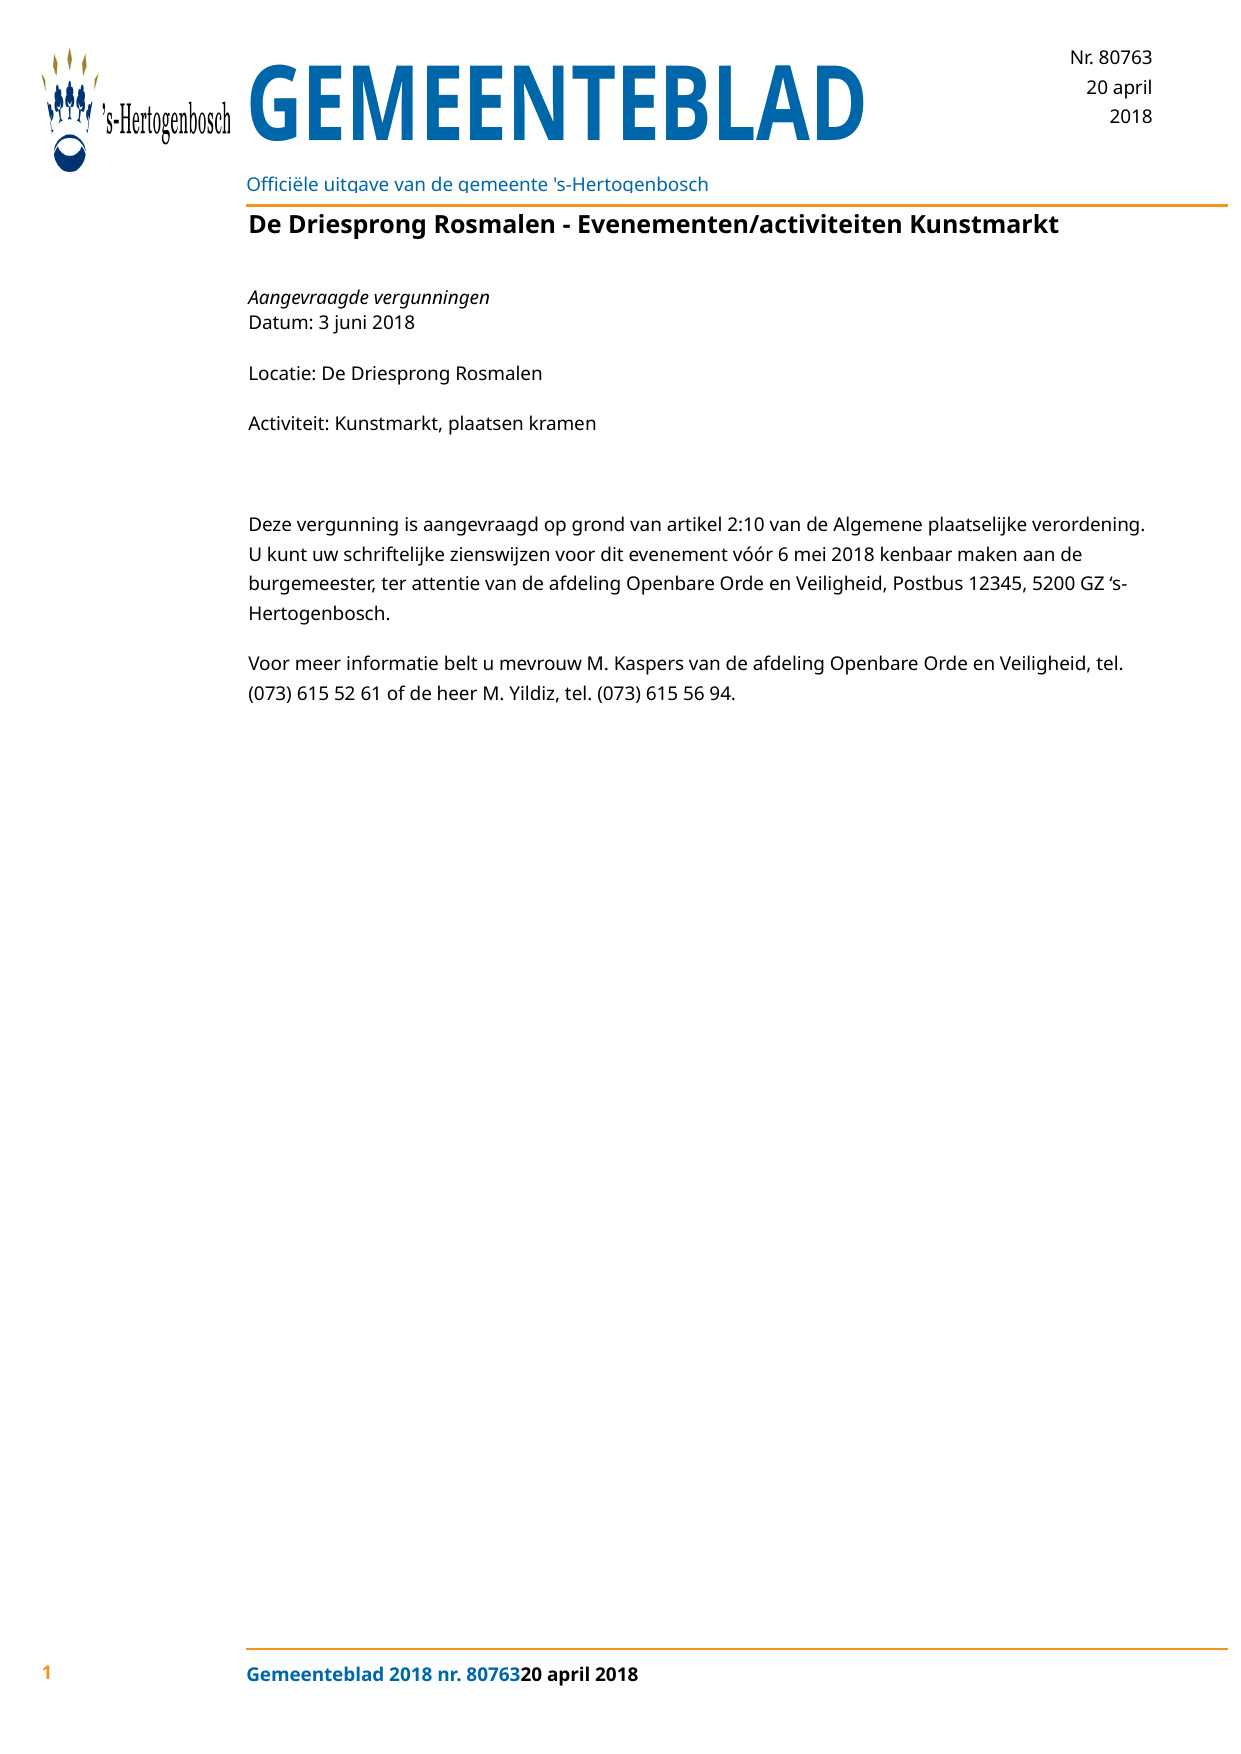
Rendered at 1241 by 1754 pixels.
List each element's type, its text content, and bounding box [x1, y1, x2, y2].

picture [41, 47, 231, 172]
text Datum: 3 juni 2018 [248, 309, 1152, 335]
text Activiteit: Kunstmarkt, plaatsen kramen [248, 410, 1152, 436]
text Locatie: De Driesprong Rosmalen [248, 360, 1152, 386]
text Aangevraagde vergunningen [248, 284, 1152, 309]
text Voor meer informatie belt u mevrouw M. Kaspers van de afdeling Openbare Orde en Veiligheid, tel. (073) 615 52 61 of de heer M. Yildiz, tel. (073) 615 56 94. [248, 650, 1152, 706]
text Deze vergunning is aangevraagd op grond van artikel 2:10 van de Algemene plaatselijke verordening. U kunt uw schriftelijke zienswijzen voor dit evenement vóór 6 mei 2018 kenbaar maken aan de burgemeester, ter attentie van de afdeling Openbare Orde en Veiligheid, Postbus 12345, 5200 GZ ‘s-Hertogenbosch. [248, 511, 1152, 626]
text De Driesprong Rosmalen - Evenementen/activiteiten Kunstmarkt [248, 207, 1152, 241]
